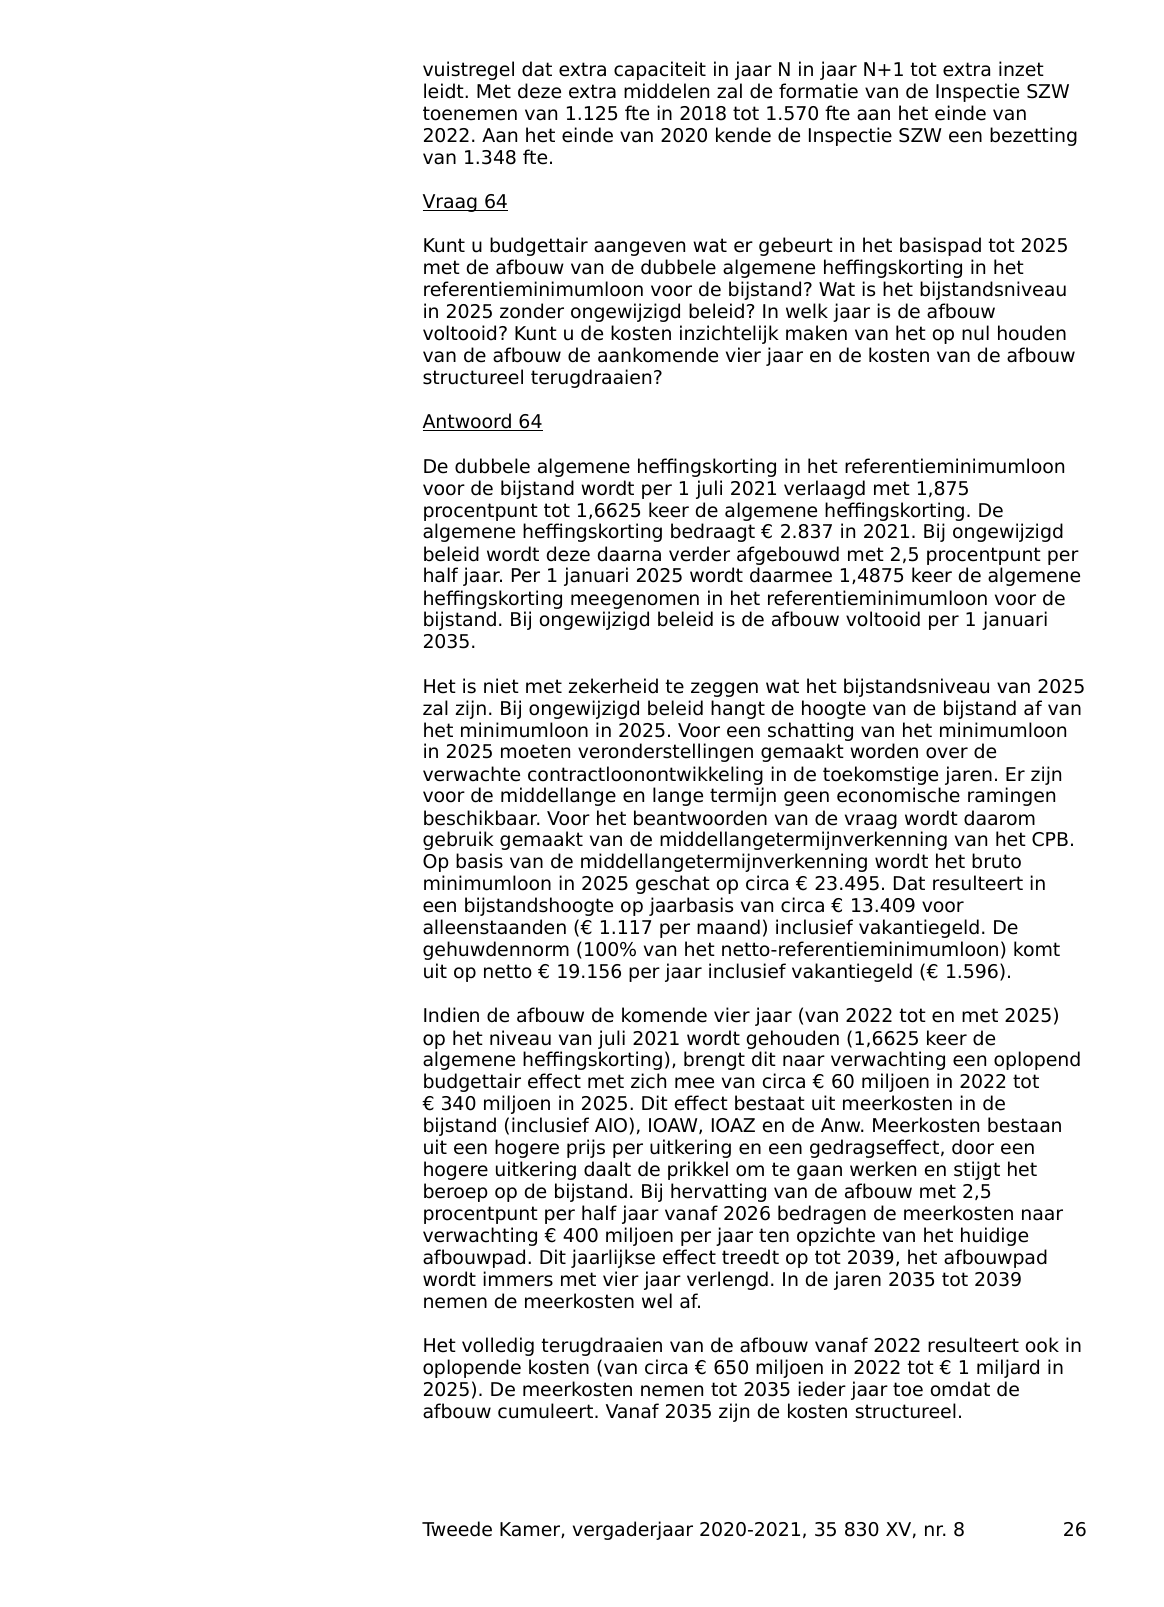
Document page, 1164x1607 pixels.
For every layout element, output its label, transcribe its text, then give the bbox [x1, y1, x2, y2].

text Kunt u budgettair aangeven wat er gebeurt in het basispad tot 2025 met de afbouw van de dubbele algemene heffingskorting in het referentieminimumloon voor de bijstand? Wat is het bijstandsniveau in 2025 zonder ongewijzigd beleid? In welk jaar is de afbouw voltooid? Kunt u de kosten inzichtelijk maken van het op nul houden van de afbouw de aankomende vier jaar en de kosten van de afbouw structureel terugdraaien? [422, 235, 1087, 389]
text Het is niet met zekerheid te zeggen wat het bijstandsniveau van 2025 zal zijn. Bij ongewijzigd beleid hangt de hoogte van de bijstand af van het minimumloon in 2025. Voor een schatting van het minimumloon in 2025 moeten veronderstellingen gemaakt worden over de verwachte contractloonontwikkeling in de toekomstige jaren. Er zijn voor de middellange en lange termijn geen economische ramingen beschikbaar. Voor het beantwoorden van de vraag wordt daarom gebruik gemaakt van de middellangetermijnverkenning van het CPB. Op basis van de middellangetermijnverkenning wordt het bruto minimumloon in 2025 geschat op circa € 23.495. Dat resulteert in een bijstandshoogte op jaarbasis van circa € 13.409 voor alleenstaanden (€ 1.117 per maand) inclusief vakantiegeld. De gehuwdennorm (100% van het netto-referentieminimumloon) komt uit op netto € 19.156 per jaar inclusief vakantiegeld (€ 1.596). [422, 676, 1087, 983]
text Het volledig terugdraaien van de afbouw vanaf 2022 resulteert ook in oplopende kosten (van circa € 650 miljoen in 2022 tot € 1 miljard in 2025). De meerkosten nemen tot 2035 ieder jaar toe omdat de afbouw cumuleert. Vanaf 2035 zijn de kosten structureel. [422, 1335, 1087, 1423]
text vuistregel dat extra capaciteit in jaar N in jaar N+1 tot extra inzet leidt. Met deze extra middelen zal de formatie van de Inspectie SZW toenemen van 1.125 fte in 2018 tot 1.570 fte aan het einde van 2022. Aan het einde van 2020 kende de Inspectie SZW een bezetting van 1.348 fte. [422, 59, 1087, 169]
text Indien de afbouw de komende vier jaar (van 2022 tot en met 2025) op het niveau van juli 2021 wordt gehouden (1,6625 keer de algemene heffingskorting), brengt dit naar verwachting een oplopend budgettair effect met zich mee van circa € 60 miljoen in 2022 tot € 340 miljoen in 2025. Dit effect bestaat uit meerkosten in de bijstand (inclusief AIO), IOAW, IOAZ en de Anw. Meerkosten bestaan uit een hogere prijs per uitkering en een gedragseffect, door een hogere uitkering daalt de prikkel om te gaan werken en stijgt het beroep op de bijstand. Bij hervatting van de afbouw met 2,5 procentpunt per half jaar vanaf 2026 bedragen de meerkosten naar verwachting € 400 miljoen per jaar ten opzichte van het huidige afbouwpad. Dit jaarlijkse effect treedt op tot 2039, het afbouwpad wordt immers met vier jaar verlengd. In de jaren 2035 tot 2039 nemen de meerkosten wel af. [422, 1005, 1087, 1313]
subtitle Antwoord 64 [422, 411, 1087, 433]
subtitle Vraag 64 [422, 191, 1087, 213]
text De dubbele algemene heffingskorting in het referentieminimumloon voor de bijstand wordt per 1 juli 2021 verlaagd met 1,875 procentpunt tot 1,6625 keer de algemene heffingskorting. De algemene heffingskorting bedraagt € 2.837 in 2021. Bij ongewijzigd beleid wordt deze daarna verder afgebouwd met 2,5 procentpunt per half jaar. Per 1 januari 2025 wordt daarmee 1,4875 keer de algemene heffingskorting meegenomen in het referentieminimumloon voor de bijstand. Bij ongewijzigd beleid is de afbouw voltooid per 1 januari 2035. [422, 456, 1087, 653]
